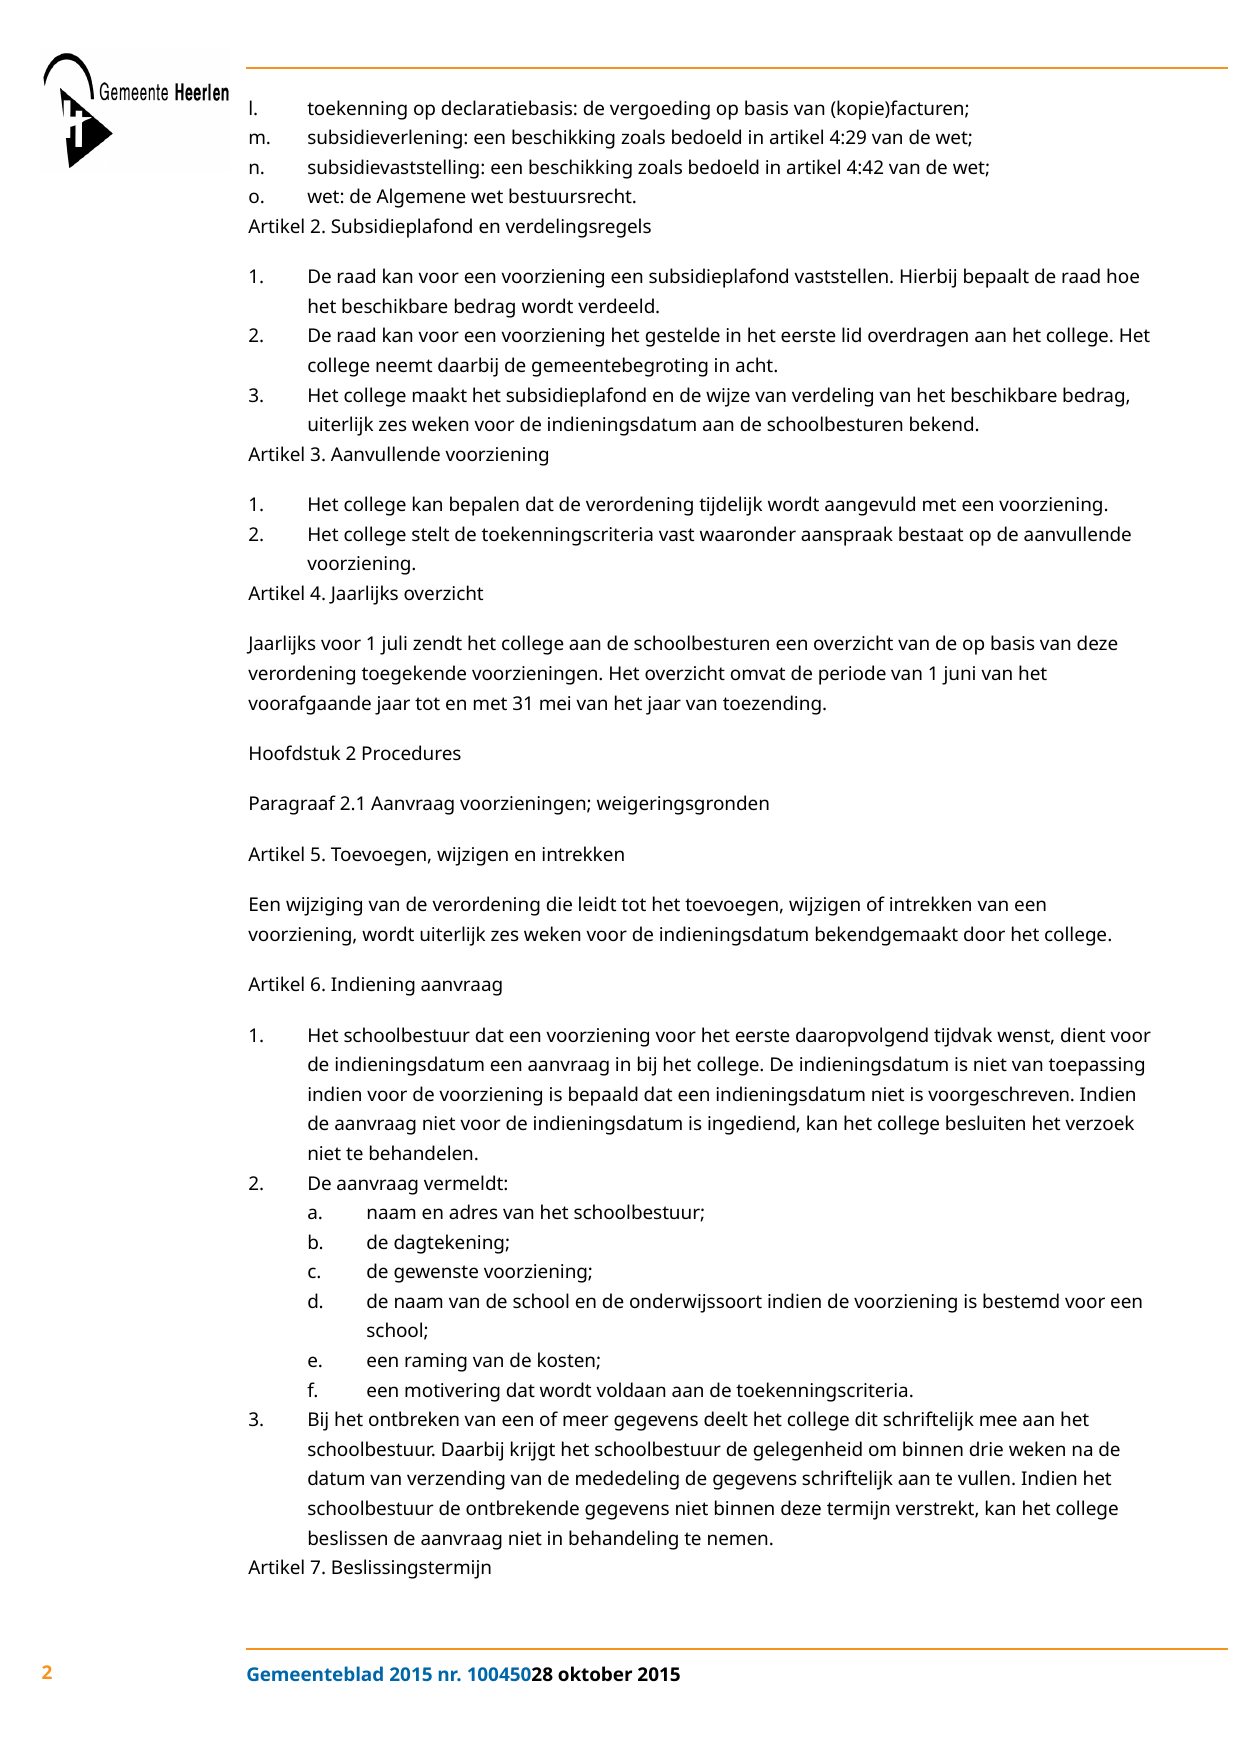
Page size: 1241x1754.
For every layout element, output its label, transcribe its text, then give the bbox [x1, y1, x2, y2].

text Hoofdstuk 2 Procedures [248, 740, 1152, 766]
text Artikel 3. Aanvullende voorziening [248, 441, 1152, 467]
list Het college kan bepalen dat de verordening tijdelijk wordt aangevuld met een voorziening. [248, 491, 1152, 517]
list subsidievaststelling: een beschikking zoals bedoeld in artikel 4:42 van de wet; [248, 154, 1152, 180]
text Artikel 4. Jaarlijks overzicht [248, 580, 1152, 606]
list naam en adres van het schoolbestuur; [307, 1199, 1152, 1225]
list Het college maakt het subsidieplafond en de wijze van verdeling van het beschikbare bedrag, uiterlijk zes weken voor de indieningsdatum aan de schoolbesturen bekend. [248, 382, 1152, 437]
text Artikel 7. Beslissingstermijn [248, 1554, 1152, 1580]
list toekenning op declaratiebasis: de vergoeding op basis van (kopie)facturen; [248, 95, 1152, 121]
list De aanvraag vermeldt: [248, 1170, 1152, 1196]
list Het college stelt de toekenningscriteria vast waaronder aanspraak bestaat op de aanvullende voorziening. [248, 521, 1152, 576]
text Paragraaf 2.1 Aanvraag voorzieningen; weigeringsgronden [248, 791, 1152, 816]
list Het schoolbestuur dat een voorziening voor het eerste daaropvolgend tijdvak wenst, dient voor de indieningsdatum een aanvraag in bij het college. De indieningsdatum is niet van toepassing indien voor de voorziening is bepaald dat een indieningsdatum niet is voorgeschreven. Indien de aanvraag niet voor de indieningsdatum is ingediend, kan het college besluiten het verzoek niet te behandelen. [248, 1022, 1152, 1166]
list de naam van de school en de onderwijssoort indien de voorziening is bestemd voor een school; [307, 1288, 1152, 1343]
list wet: de Algemene wet bestuursrecht. [248, 183, 1152, 209]
list De raad kan voor een voorziening het gestelde in het eerste lid overdragen aan het college. Het college neemt daarbij de gemeentebegroting in acht. [248, 323, 1152, 378]
list De raad kan voor een voorziening een subsidieplafond vaststellen. Hierbij bepaalt de raad hoe het beschikbare bedrag wordt verdeeld. [248, 263, 1152, 319]
text Een wijziging van de verordening die leidt tot het toevoegen, wijzigen of intrekken van een voorziening, wordt uiterlijk zes weken voor de indieningsdatum bekendgemaakt door het college. [248, 891, 1152, 947]
list de gewenste voorziening; [307, 1258, 1152, 1284]
list Bij het ontbreken van een of meer gegevens deelt het college dit schriftelijk mee aan het schoolbestuur. Daarbij krijgt het schoolbestuur de gelegenheid om binnen drie weken na de datum van verzending van de mededeling de gegevens schriftelijk aan te vullen. Indien het schoolbestuur de ontbrekende gegevens niet binnen deze termijn verstrekt, kan het college beslissen de aanvraag niet in behandeling te nemen. [248, 1406, 1152, 1551]
text Artikel 2. Subsidieplafond en verdelingsregels [248, 213, 1152, 239]
list subsidieverlening: een beschikking zoals bedoeld in artikel 4:29 van de wet; [248, 124, 1152, 150]
text Artikel 6. Indiening aanvraag [248, 971, 1152, 997]
list een motivering dat wordt voldaan aan de toekenningscriteria. [307, 1377, 1152, 1403]
picture [41, 47, 231, 172]
list de dagtekening; [307, 1229, 1152, 1255]
text Jaarlijks voor 1 juli zendt het college aan de schoolbesturen een overzicht van de op basis van deze verordening toegekende voorzieningen. Het overzicht omvat de periode van 1 juni van het voorafgaande jaar tot en met 31 mei van het jaar van toezending. [248, 631, 1152, 716]
list een raming van de kosten; [307, 1347, 1152, 1373]
text Artikel 5. Toevoegen, wijzigen en intrekken [248, 841, 1152, 867]
